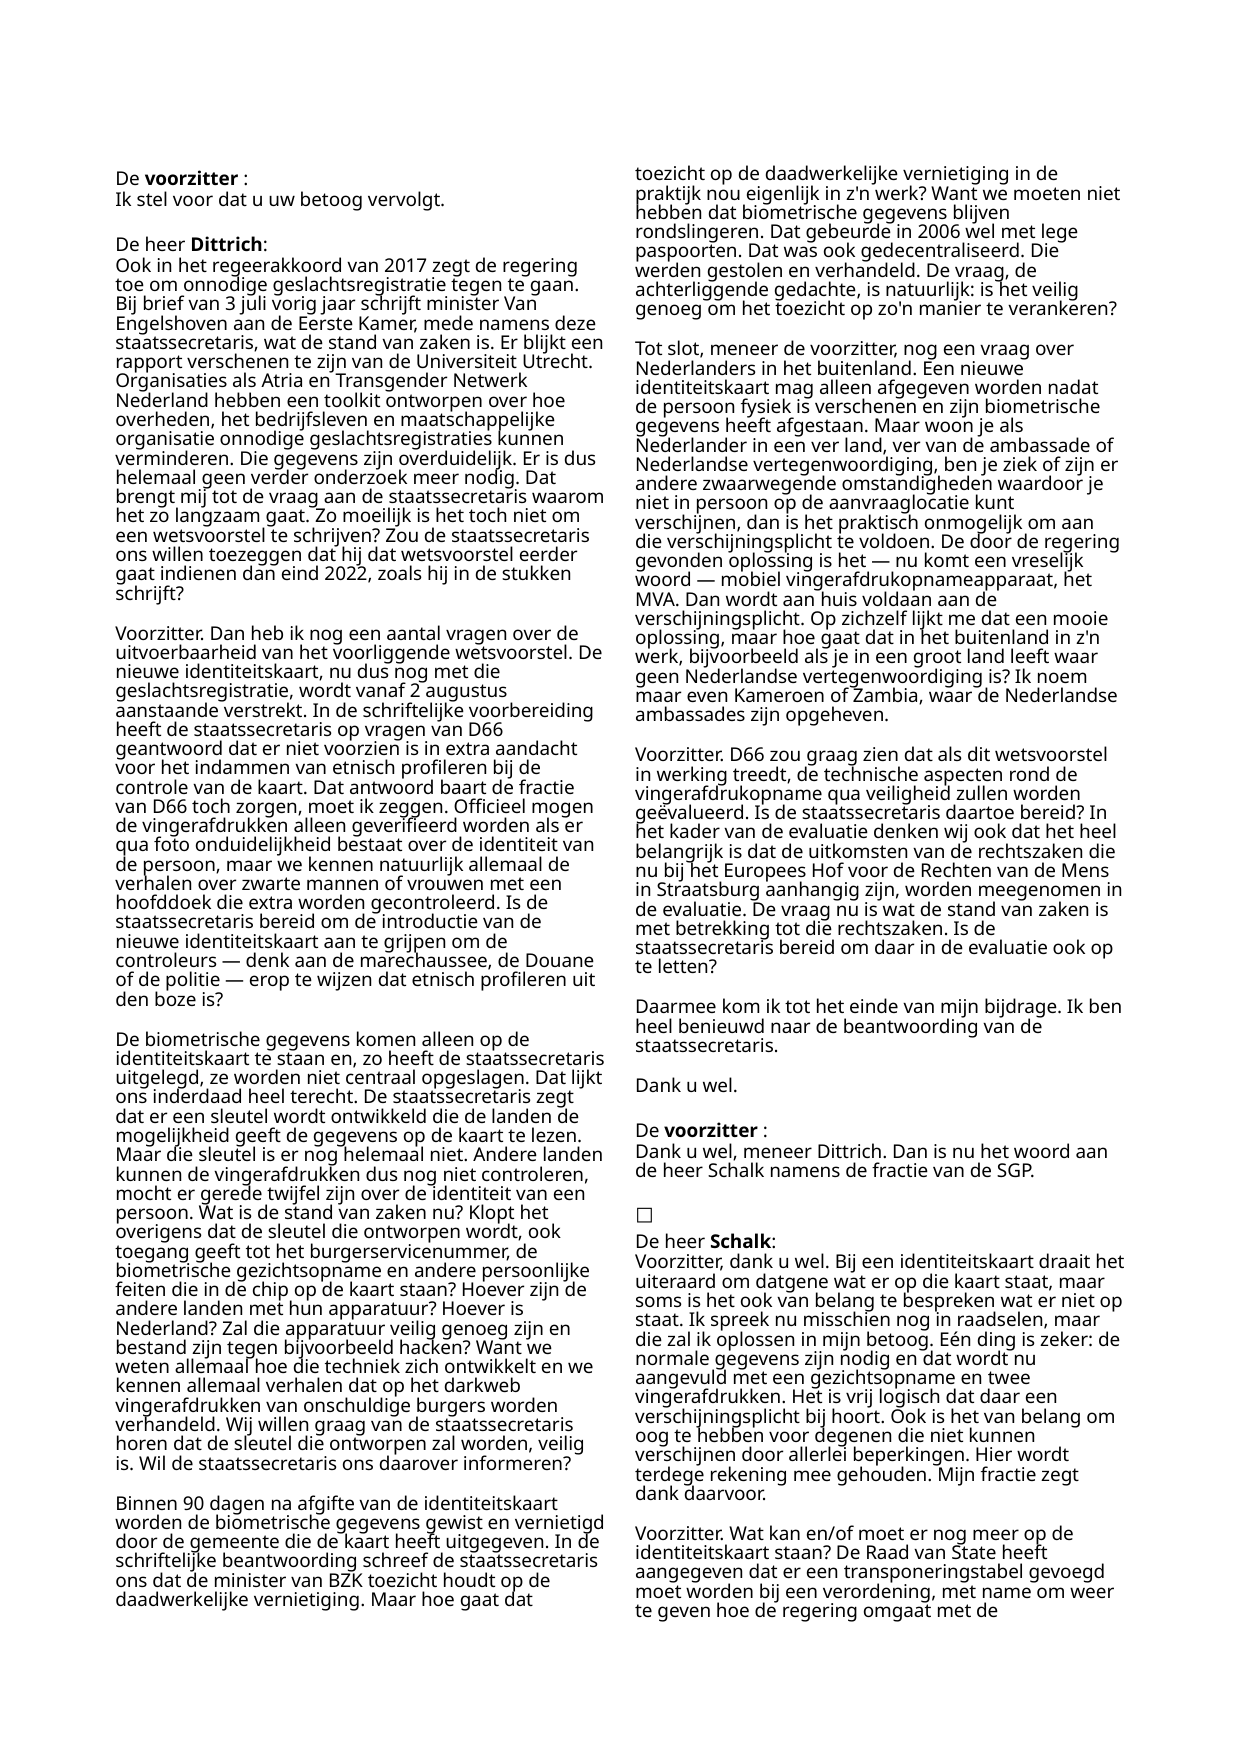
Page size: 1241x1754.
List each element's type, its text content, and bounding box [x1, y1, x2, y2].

text Ook in het regeerakkoord van 2017 zegt de regering toe om onnodige geslachtsregistratie tegen te gaan. Bij brief van 3 juli vorig jaar schrijft minister Van Engelshoven aan de Eerste Kamer, mede namens deze staatssecretaris, wat de stand van zaken is. Er blijkt een rapport verschenen te zijn van de Universiteit Utrecht. Organisaties als Atria en Transgender Netwerk Nederland hebben een toolkit ontworpen over hoe overheden, het bedrijfsleven en maatschappelijke organisatie onnodige geslachtsregistraties kunnen verminderen. Die gegevens zijn overduidelijk. Er is dus helemaal geen verder onderzoek meer nodig. Dat brengt mij tot de vraag aan de staatssecretaris waarom het zo langzaam gaat. Zo moeilijk is het toch niet om een wetsvoorstel te schrijven? Zou de staatssecretaris ons willen toezeggen dat hij dat wetsvoorstel eerder gaat indienen dan eind 2022, zoals hij in de stukken schrijft? [115, 257, 605, 604]
text Voorzitter. Dan heb ik nog een aantal vragen over de uitvoerbaarheid van het voorliggende wetsvoorstel. De nieuwe identiteitskaart, nu dus nog met die geslachtsregistratie, wordt vanaf 2 augustus aanstaande verstrekt. In de schriftelijke voorbereiding heeft de staatssecretaris op vragen van D66 geantwoord dat er niet voorzien is in extra aandacht voor het indammen van etnisch profileren bij de controle van de kaart. Dat antwoord baart de fractie van D66 toch zorgen, moet ik zeggen. Officieel mogen de vingerafdrukken alleen geverifieerd worden als er qua foto onduidelijkheid bestaat over de identiteit van de persoon, maar we kennen natuurlijk allemaal de verhalen over zwarte mannen of vrouwen met een hoofddoek die extra worden gecontroleerd. Is de staatssecretaris bereid om de introductie van de nieuwe identiteitskaart aan te grijpen om de controleurs — denk aan de marechaussee, de Douane of de politie — erop te wijzen dat etnisch profileren uit den boze is? [115, 624, 605, 1010]
text De heer Dittrich: [115, 231, 605, 257]
text Tot slot, meneer de voorzitter, nog een vraag over Nederlanders in het buitenland. Een nieuwe identiteitskaart mag alleen afgegeven worden nadat de persoon fysiek is verschenen en zijn biometrische gegevens heeft afgestaan. Maar woon je als Nederlander in een ver land, ver van de ambassade of Nederlandse vertegenwoordiging, ben je ziek of zijn er andere zwaarwegende omstandigheden waardoor je niet in persoon op de aanvraaglocatie kunt verschijnen, dan is het praktisch onmogelijk om aan die verschijningsplicht te voldoen. De door de regering gevonden oplossing is het — nu komt een vreselijk woord — mobiel vingerafdrukopnameapparaat, het MVA. Dan wordt aan huis voldaan aan de verschijningsplicht. Op zichzelf lijkt me dat een mooie oplossing, maar hoe gaat dat in het buitenland in z'n werk, bijvoorbeeld als je in een groot land leeft waar geen Nederlandse vertegenwoordiging is? Ik noem maar even Kameroen of Zambia, waar de Nederlandse ambassades zijn opgeheven. [635, 340, 1125, 726]
text ⬜ [635, 1202, 1125, 1228]
text De heer Schalk: [635, 1228, 1125, 1253]
text Dank u wel, meneer Dittrich. Dan is nu het woord aan de heer Schalk namens de fractie van de SGP. [635, 1143, 1125, 1181]
text Voorzitter. Wat kan en/of moet er nog meer op de identiteitskaart staan? De Raad van State heeft aangegeven dat er een transponeringstabel gevoegd moet worden bij een verordening, met name om weer te geven hoe de regering omgaat met de [635, 1525, 1125, 1621]
text De voorzitter : [115, 165, 605, 191]
text De biometrische gegevens komen alleen op de identiteitskaart te staan en, zo heeft de staatssecretaris uitgelegd, ze worden niet centraal opgeslagen. Dat lijkt ons inderdaad heel terecht. De staatssecretaris zegt dat er een sleutel wordt ontwikkeld die de landen de mogelijkheid geeft de gegevens op de kaart te lezen. Maar die sleutel is er nog helemaal niet. Andere landen kunnen de vingerafdrukken dus nog niet controleren, mocht er gerede twijfel zijn over de identiteit van een persoon. Wat is de stand van zaken nu? Klopt het overigens dat de sleutel die ontworpen wordt, ook toegang geeft tot het burgerservicenummer, de biometrische gezichtsopname en andere persoonlijke feiten die in de chip op de kaart staan? Hoever zijn de andere landen met hun apparatuur? Hoever is Nederland? Zal die apparatuur veilig genoeg zijn en bestand zijn tegen bijvoorbeeld hacken? Want we weten allemaal hoe die techniek zich ontwikkelt en we kennen allemaal verhalen dat op het darkweb vingerafdrukken van onschuldige burgers worden verhandeld. Wij willen graag van de staatssecretaris horen dat de sleutel die ontworpen zal worden, veilig is. Wil de staatssecretaris ons daarover informeren? [115, 1031, 605, 1474]
text Dank u wel. [635, 1077, 1125, 1096]
text Ik stel voor dat u uw betoog vervolgt. [115, 191, 605, 210]
text Voorzitter. D66 zou graag zien dat als dit wetsvoorstel in werking treedt, de technische aspecten rond de vingerafdrukopname qua veiligheid zullen worden geëvalueerd. Is de staatssecretaris daartoe bereid? In het kader van de evaluatie denken wij ook dat het heel belangrijk is dat de uitkomsten van de rechtszaken die nu bij het Europees Hof voor de Rechten van de Mens in Straatsburg aanhangig zijn, worden meegenomen in de evaluatie. De vraag nu is wat de stand van zaken is met betrekking tot die rechtszaken. Is de staatssecretaris bereid om daar in de evaluatie ook op te letten? [635, 746, 1125, 978]
text Voorzitter, dank u wel. Bij een identiteitskaart draait het uiteraard om datgene wat er op die kaart staat, maar soms is het ook van belang te bespreken wat er niet op staat. Ik spreek nu misschien nog in raadselen, maar die zal ik oplossen in mijn betoog. Eén ding is zeker: de normale gegevens zijn nodig en dat wordt nu aangevuld met een gezichtsopname en twee vingerafdrukken. Het is vrij logisch dat daar een verschijningsplicht bij hoort. Ook is het van belang om oog te hebben voor degenen die niet kunnen verschijnen door allerlei beperkingen. Hier wordt terdege rekening mee gehouden. Mijn fractie zegt dank daarvoor. [635, 1253, 1125, 1504]
text Binnen 90 dagen na afgifte van de identiteitskaart worden de biometrische gegevens gewist en vernietigd door de gemeente die de kaart heeft uitgegeven. In de schriftelijke beantwoording schreef de staatssecretaris ons dat de minister van BZK toezicht houdt op de daadwerkelijke vernietiging. Maar hoe gaat dat [115, 1494, 605, 1610]
text Daarmee kom ik tot het einde van mijn bijdrage. Ik ben heel benieuwd naar de beantwoording van de staatssecretaris. [635, 998, 1125, 1056]
text toezicht op de daadwerkelijke vernietiging in de praktijk nou eigenlijk in z'n werk? Want we moeten niet hebben dat biometrische gegevens blijven rondslingeren. Dat gebeurde in 2006 wel met lege paspoorten. Dat was ook gedecentraliseerd. Die werden gestolen en verhandeld. De vraag, de achterliggende gedachte, is natuurlijk: is het veilig genoeg om het toezicht op zo'n manier te verankeren? [635, 165, 1125, 319]
text De voorzitter : [635, 1117, 1125, 1143]
